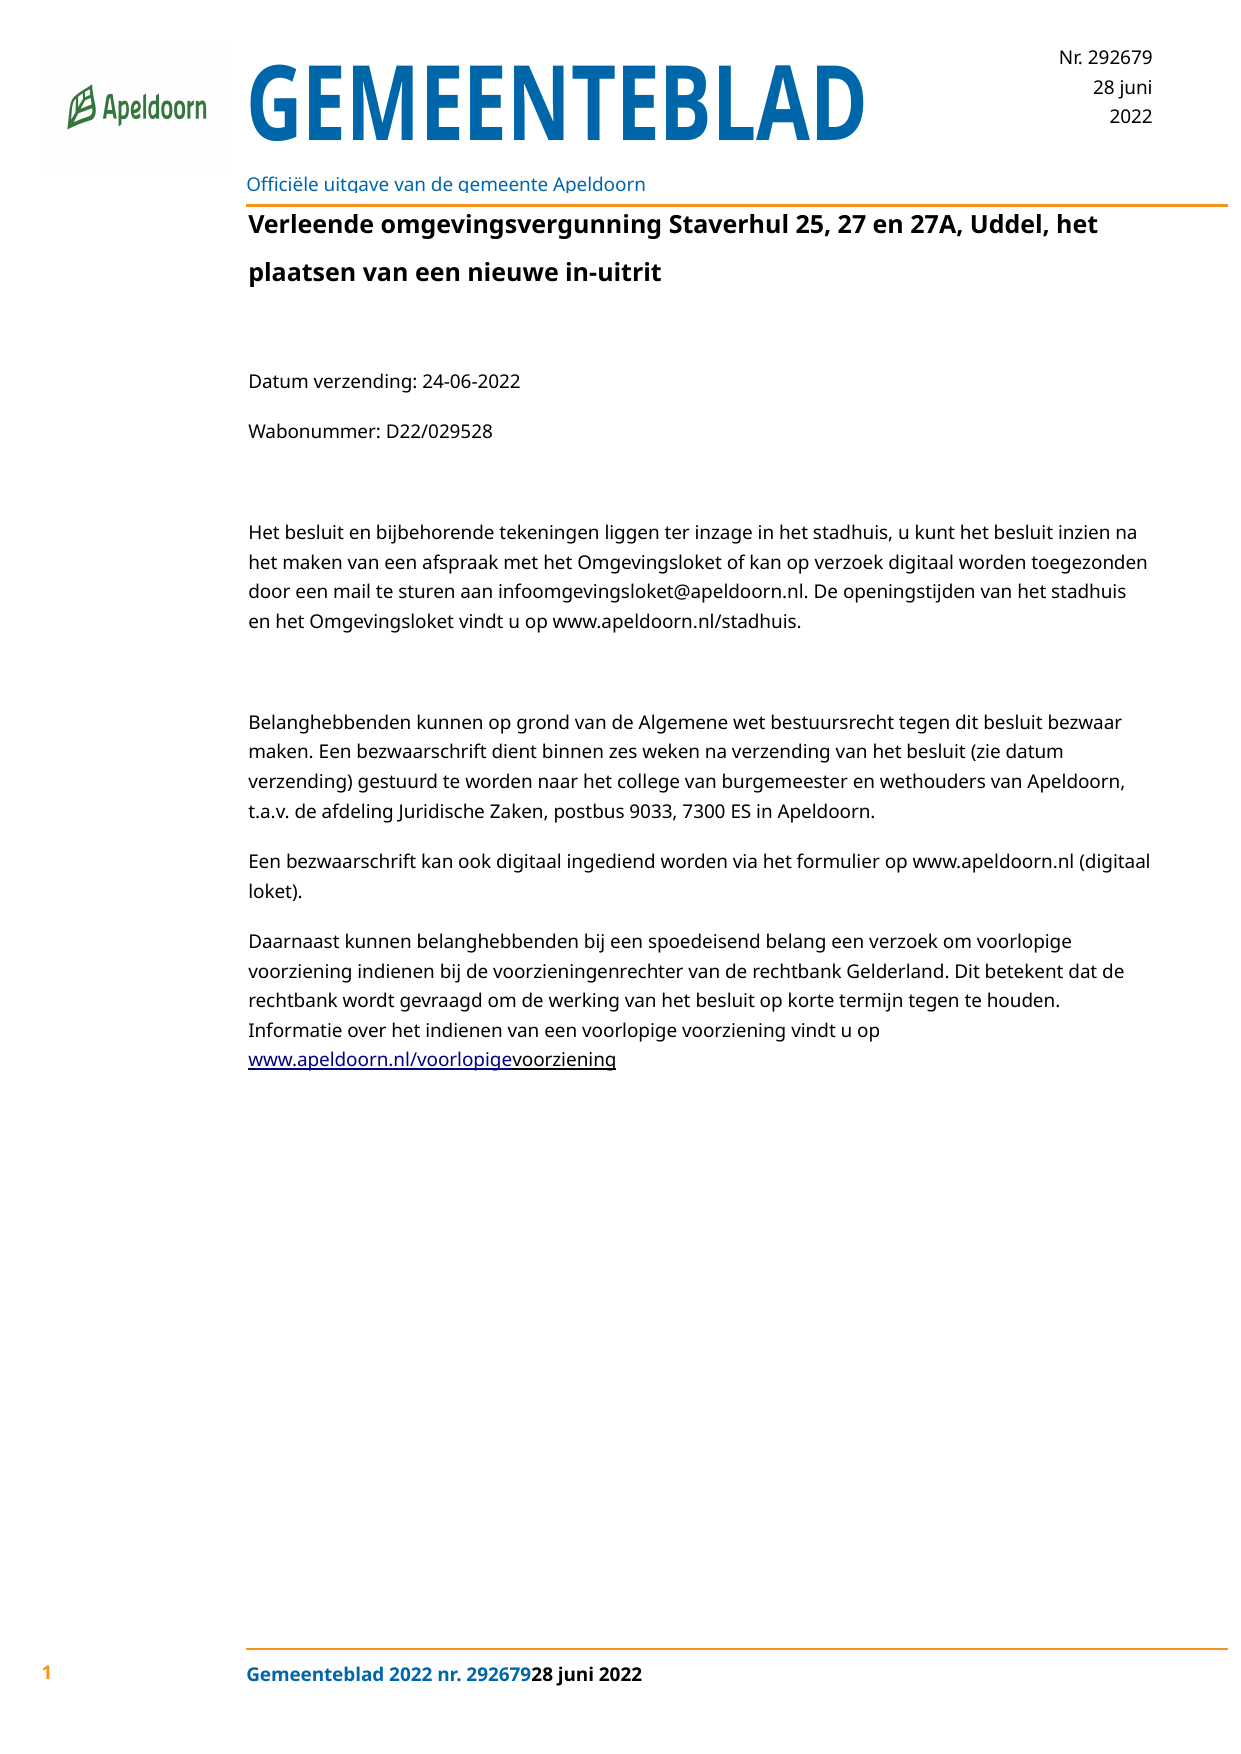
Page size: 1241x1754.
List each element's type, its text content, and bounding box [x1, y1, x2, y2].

text Het besluit en bijbehorende tekeningen liggen ter inzage in het stadhuis, u kunt het besluit inzien na het maken van een afspraak met het Omgevingsloket of kan op verzoek digitaal worden toegezonden door een mail te sturen aan infoomgevingsloket@apeldoorn.nl. De openingstijden van het stadhuis en het Omgevingsloket vindt u op www.apeldoorn.nl/stadhuis. [248, 519, 1152, 634]
text Wabonummer: D22/029528 [248, 419, 1152, 444]
text Daarnaast kunnen belanghebbenden bij een spoedeisend belang een verzoek om voorlopige voorziening indienen bij de voorzieningenrechter van de rechtbank Gelderland. Dit betekent dat de rechtbank wordt gevraagd om de werking van het besluit op korte termijn tegen te houden. Informatie over het indienen van een voorlopige voorziening vindt u op www.apeldoorn.nl/voorlopigevoorziening [248, 928, 1152, 1072]
text Een bezwaarschrift kan ook digitaal ingediend worden via het formulier op www.apeldoorn.nl (digitaal loket). [248, 848, 1152, 904]
text Datum verzending: 24-06-2022 [248, 368, 1152, 394]
text Belanghebbenden kunnen op grond van de Algemene wet bestuursrecht tegen dit besluit bezwaar maken. Een bezwaarschrift dient binnen zes weken na verzending van het besluit (zie datum verzending) gestuurd te worden naar het college van burgemeester en wethouders van Apeldoorn, t.a.v. de afdeling Juridische Zaken, postbus 9033, 7300 ES in Apeldoorn. [248, 709, 1152, 824]
text Verleende omgevingsvergunning Staverhul 25, 27 en 27A, Uddel, het plaatsen van een nieuwe in-uitrit [248, 207, 1152, 288]
picture [41, 47, 231, 172]
